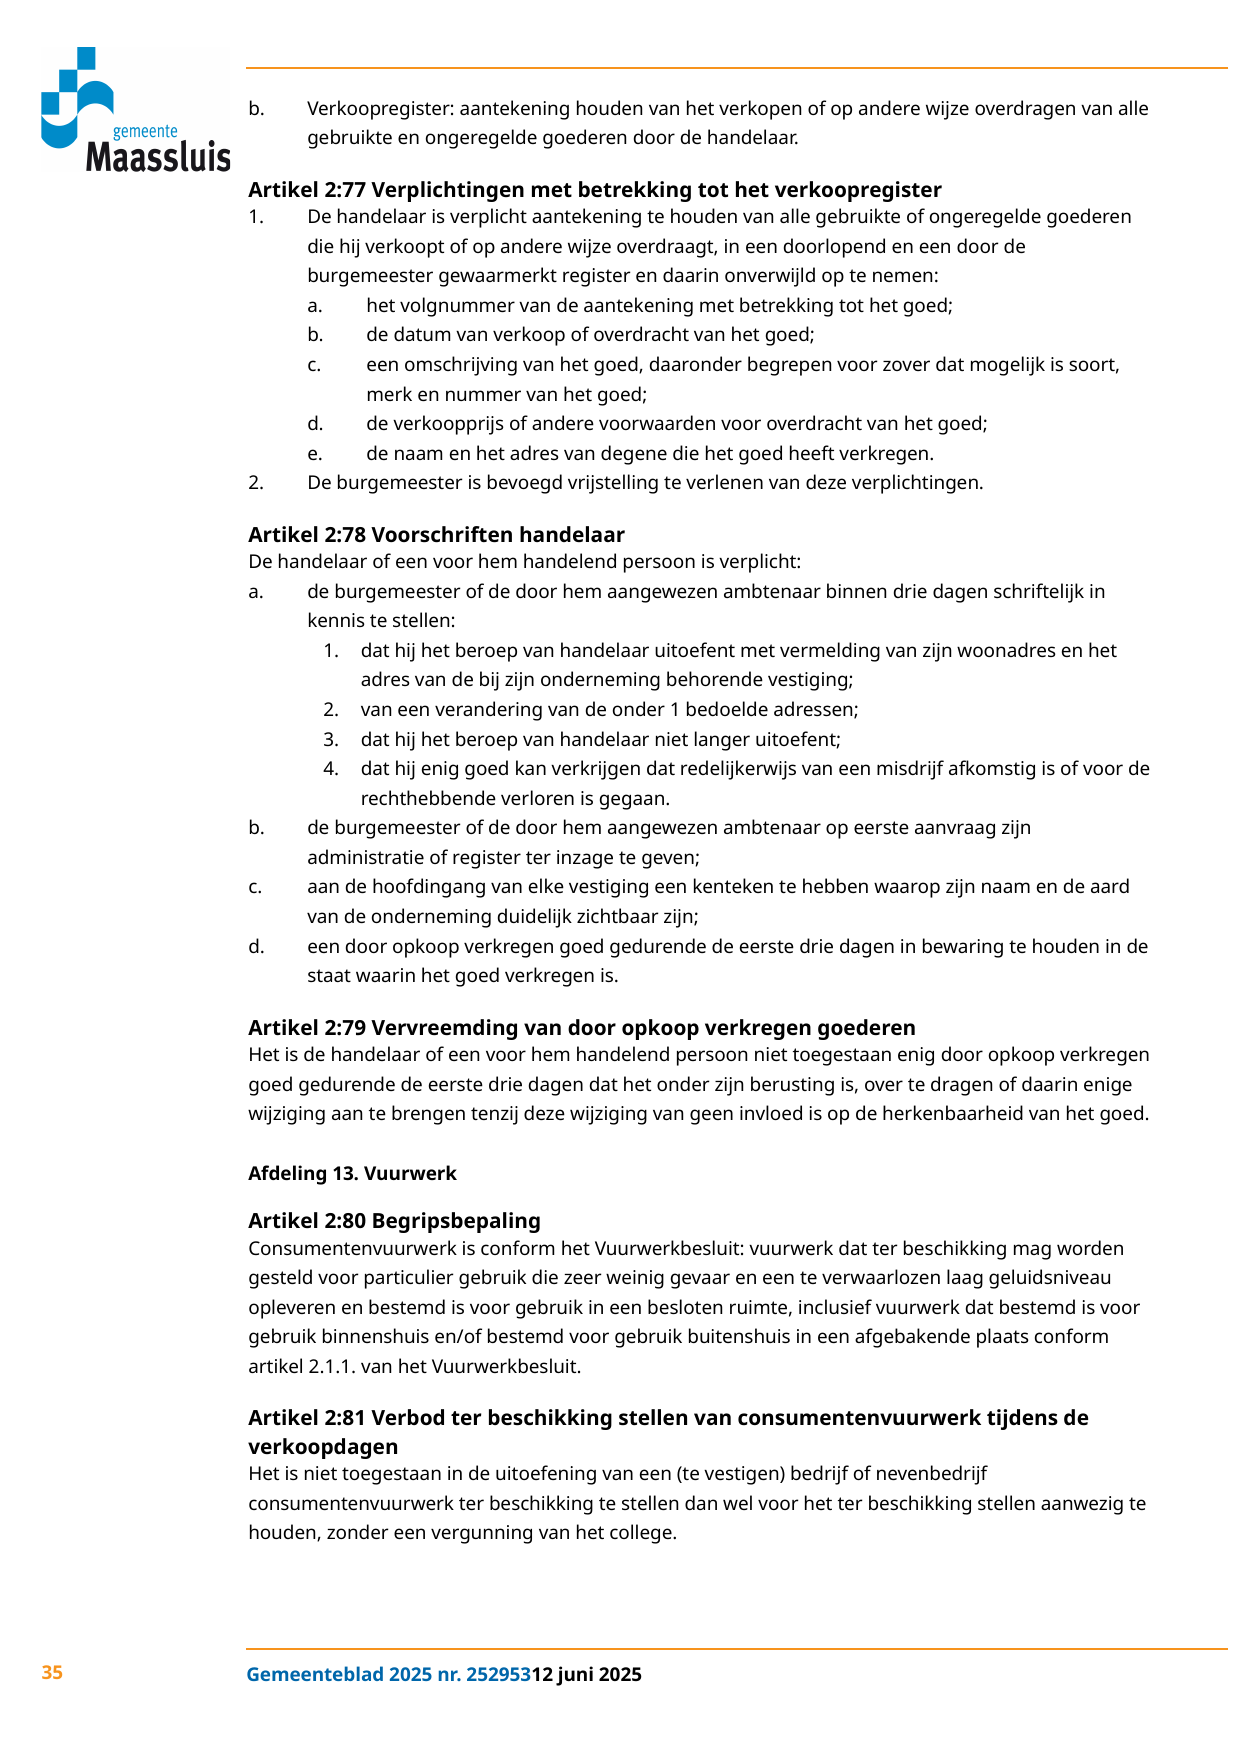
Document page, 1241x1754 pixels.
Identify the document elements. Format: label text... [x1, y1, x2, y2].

text Het is de handelaar of een voor hem handelend persoon niet toegestaan enig door opkoop verkregen goed gedurende de eerste drie dagen dat het onder zijn berusting is, over te dragen of daarin enige wijziging aan te brengen tenzij deze wijziging van geen invloed is op de herkenbaarheid van het goed. [248, 1041, 1152, 1126]
list De handelaar is verplicht aantekening te houden van alle gebruikte of ongeregelde goederen die hij verkoopt of op andere wijze overdraagt, in een doorlopend en een door de burgemeester gewaarmerkt register en daarin onverwijld op te nemen: [248, 203, 1152, 288]
list aan de hoofdingang van elke vestiging een kenteken te hebben waarop zijn naam en de aard van de onderneming duidelijk zichtbaar zijn; [248, 874, 1152, 929]
list het volgnummer van de aantekening met betrekking tot het goed; [307, 292, 1152, 318]
text Artikel 2:81 Verbod ter beschikking stellen van consumentenvuurwerk tijdens de verkoopdagen [248, 1403, 1152, 1460]
list De burgemeester is bevoegd vrijstelling te verlenen van deze verplichtingen. [248, 469, 1152, 495]
text Afdeling 13. Vuurwerk [248, 1160, 1152, 1185]
list dat hij het beroep van handelaar niet langer uitoefent; [323, 726, 1152, 752]
list dat hij enig goed kan verkrijgen dat redelijkerwijs van een misdrijf afkomstig is of voor de rechthebbende verloren is gegaan. [323, 755, 1152, 811]
list de naam en het adres van degene die het goed heeft verkregen. [307, 440, 1152, 466]
list dat hij het beroep van handelaar uitoefent met vermelding van zijn woonadres en het adres van de bij zijn onderneming behorende vestiging; [323, 637, 1152, 692]
text Consumentenvuurwerk is conform het Vuurwerkbesluit: vuurwerk dat ter beschikking mag worden gesteld voor particulier gebruik die zeer weinig gevaar en een te verwaarlozen laag geluidsniveau opleveren en bestemd is voor gebruik in een besloten ruimte, inclusief vuurwerk dat bestemd is voor gebruik binnenshuis en/of bestemd voor gebruik buitenshuis in een afgebakende plaats conform artikel 2.1.1. van het Vuurwerkbesluit. [248, 1235, 1152, 1379]
list een door opkoop verkregen goed gedurende de eerste drie dagen in bewaring te houden in de staat waarin het goed verkregen is. [248, 933, 1152, 988]
picture [41, 47, 77, 92]
picture [41, 47, 231, 172]
list een omschrijving van het goed, daaronder begrepen voor zover dat mogelijk is soort, merk en nummer van het goed; [307, 351, 1152, 406]
list de burgemeester of de door hem aangewezen ambtenaar binnen drie dagen schriftelijk in kennis te stellen: [248, 578, 1152, 633]
text Artikel 2:79 Vervreemding van door opkoop verkregen goederen [248, 1013, 1152, 1041]
text Artikel 2:78 Voorschriften handelaar [248, 520, 1152, 548]
list de burgemeester of de door hem aangewezen ambtenaar op eerste aanvraag zijn administratie of register ter inzage te geven; [248, 814, 1152, 870]
list de datum van verkoop of overdracht van het goed; [307, 322, 1152, 347]
text De handelaar of een voor hem handelend persoon is verplicht: [248, 548, 1152, 574]
list van een verandering van de onder 1 bedoelde adressen; [323, 696, 1152, 722]
list de verkoopprijs of andere voorwaarden voor overdracht van het goed; [307, 410, 1152, 436]
text Artikel 2:80 Begripsbepaling [248, 1206, 1152, 1235]
text Het is niet toegestaan in de uitoefening van een (te vestigen) bedrijf of nevenbedrijf consumentenvuurwerk ter beschikking te stellen dan wel voor het ter beschikking stellen aanwezig te houden, zonder een vergunning van het college. [248, 1460, 1152, 1545]
text Artikel 2:77 Verplichtingen met betrekking tot het verkoopregister [248, 175, 1152, 203]
list Verkoopregister: aantekening houden van het verkopen of op andere wijze overdragen van alle gebruikte en ongeregelde goederen door de handelaar. [248, 95, 1152, 150]
